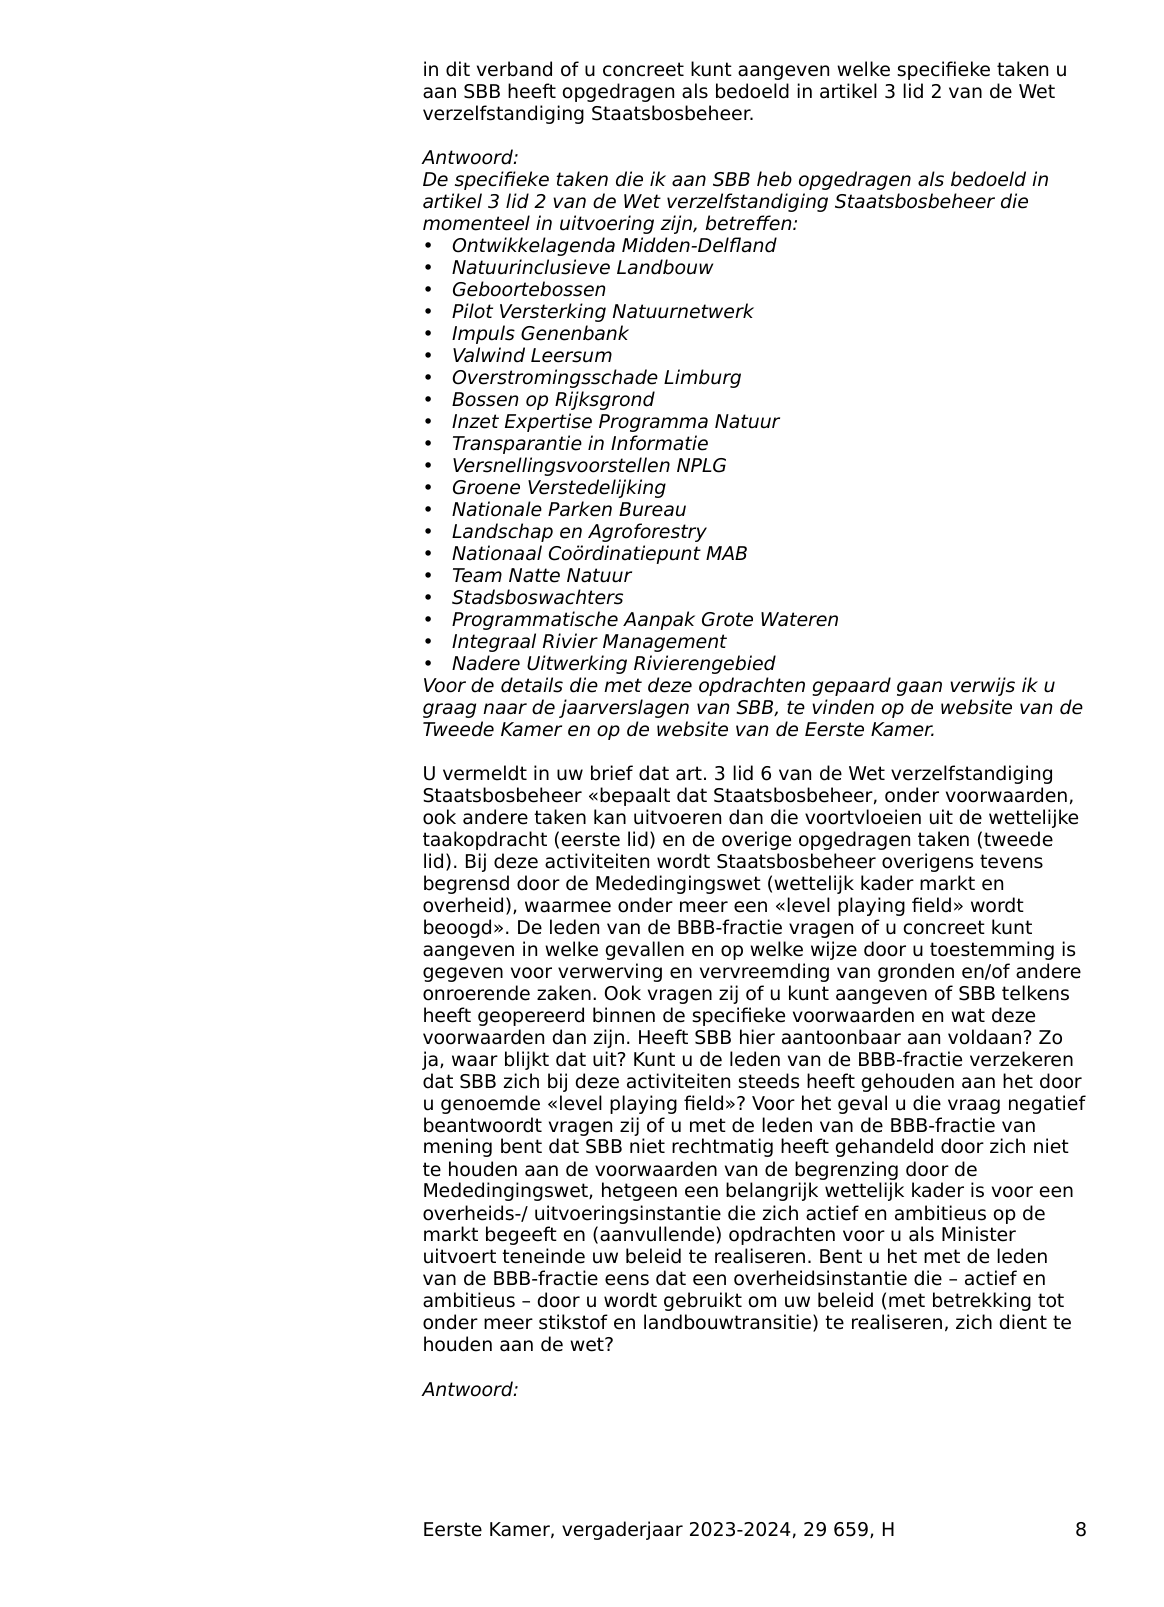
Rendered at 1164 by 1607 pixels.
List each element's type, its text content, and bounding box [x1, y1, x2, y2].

text • Impuls Genenbank [422, 323, 1087, 345]
text • Versnellingsvoorstellen NPLG [422, 455, 1087, 477]
text • Nationaal Coördinatiepunt MAB [422, 543, 1087, 565]
text • Team Natte Natuur [422, 565, 1087, 587]
text • Integraal Rivier Management [422, 631, 1087, 653]
text • Nadere Uitwerking Rivierengebied [422, 653, 1087, 675]
text • Natuurinclusieve Landbouw [422, 257, 1087, 279]
text Antwoord: [422, 1378, 1087, 1400]
text • Valwind Leersum [422, 345, 1087, 367]
text • Ontwikkelagenda Midden-Delfland [422, 235, 1087, 257]
text in dit verband of u concreet kunt aangeven welke specifieke taken u aan SBB heeft opgedragen als bedoeld in artikel 3 lid 2 van de Wet verzelfstandiging Staatsbosbeheer. [422, 59, 1087, 125]
text • Bossen op Rijksgrond [422, 389, 1087, 411]
text • Inzet Expertise Programma Natuur [422, 411, 1087, 433]
text • Pilot Versterking Natuurnetwerk [422, 301, 1087, 323]
text U vermeldt in uw brief dat art. 3 lid 6 van de Wet verzelfstandiging Staatsbosbeheer «bepaalt dat Staatsbosbeheer, onder voorwaarden, ook andere taken kan uitvoeren dan die voortvloeien uit de wettelijke taakopdracht (eerste lid) en de overige opgedragen taken (tweede lid). Bij deze activiteiten wordt Staatsbosbeheer overigens tevens begrensd door de Mededingingswet (wettelijk kader markt en overheid), waarmee onder meer een «level playing field» wordt beoogd». De leden van de BBB-fractie vragen of u concreet kunt aangeven in welke gevallen en op welke wijze door u toestemming is gegeven voor verwerving en vervreemding van gronden en/of andere onroerende zaken. Ook vragen zij of u kunt aangeven of SBB telkens heeft geopereerd binnen de specifieke voorwaarden en wat deze voorwaarden dan zijn. Heeft SBB hier aantoonbaar aan voldaan? Zo ja, waar blijkt dat uit? Kunt u de leden van de BBB-fractie verzekeren dat SBB zich bij deze activiteiten steeds heeft gehouden aan het door u genoemde «level playing field»? Voor het geval u die vraag negatief beantwoordt vragen zij of u met de leden van de BBB-fractie van mening bent dat SBB niet rechtmatig heeft gehandeld door zich niet te houden aan de voorwaarden van de begrenzing door de Mededingingswet, hetgeen een belangrijk wettelijk kader is voor een overheids-/ uitvoeringsinstantie die zich actief en ambitieus op de markt begeeft en (aanvullende) opdrachten voor u als Minister uitvoert teneinde uw beleid te realiseren. Bent u het met de leden van de BBB-fractie eens dat een overheidsinstantie die – actief en ambitieus – door u wordt gebruikt om uw beleid (met betrekking tot onder meer stikstof en landbouwtransitie) te realiseren, zich dient te houden aan de wet? [422, 763, 1087, 1356]
text • Stadsboswachters [422, 587, 1087, 609]
text Antwoord: [422, 147, 1087, 169]
text • Groene Verstedelijking [422, 477, 1087, 499]
text • Transparantie in Informatie [422, 433, 1087, 455]
text De specifieke taken die ik aan SBB heb opgedragen als bedoeld in artikel 3 lid 2 van de Wet verzelfstandiging Staatsbosbeheer die momenteel in uitvoering zijn, betreffen: [422, 169, 1087, 235]
text • Overstromingsschade Limburg [422, 367, 1087, 389]
text • Programmatische Aanpak Grote Wateren [422, 609, 1087, 631]
text • Nationale Parken Bureau [422, 499, 1087, 521]
text Voor de details die met deze opdrachten gepaard gaan verwijs ik u graag naar de jaarverslagen van SBB, te vinden op de website van de Tweede Kamer en op de website van de Eerste Kamer. [422, 675, 1087, 741]
text • Landschap en Agroforestry [422, 521, 1087, 543]
text • Geboortebossen [422, 279, 1087, 301]
